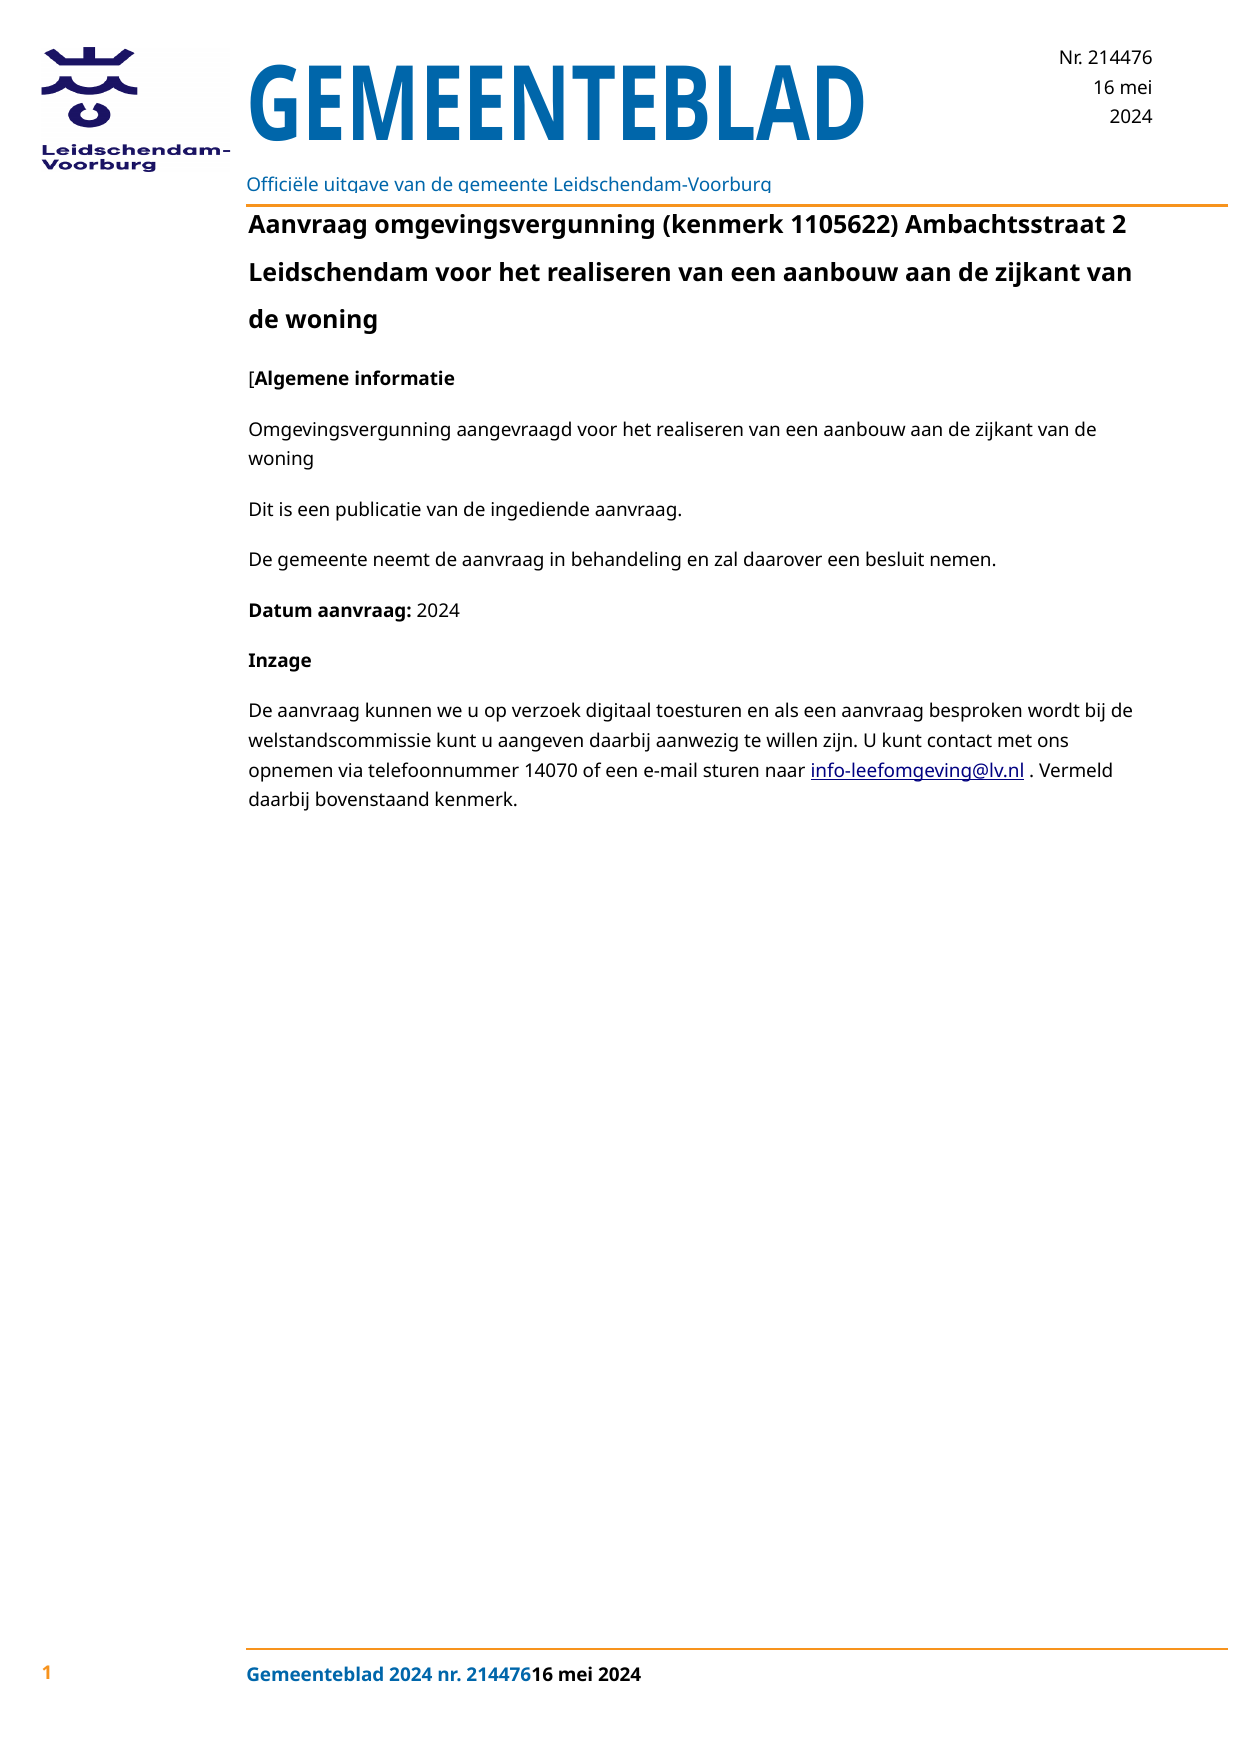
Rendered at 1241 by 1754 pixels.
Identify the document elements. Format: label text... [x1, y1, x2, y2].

text De gemeente neemt de aanvraag in behandeling en zal daarover een besluit nemen. [248, 546, 1152, 572]
text De aanvraag kunnen we u op verzoek digitaal toesturen en als een aanvraag besproken wordt bij de welstandscommissie kunt u aangeven daarbij aanwezig te willen zijn. U kunt contact met ons opnemen via telefoonnummer 14070 of een e-mail sturen naar info-leefomgeving@lv.nl . Vermeld daarbij bovenstaand kenmerk. [248, 698, 1152, 812]
text Datum aanvraag: 2024 [248, 597, 1152, 622]
picture [41, 47, 231, 172]
text Aanvraag omgevingsvergunning (kenmerk 1105622) Ambachtsstraat 2 Leidschendam voor het realiseren van een aanbouw aan de zijkant van de woning [248, 207, 1152, 336]
text Inzage [248, 647, 1152, 673]
text Omgevingsvergunning aangevraagd voor het realiseren van een aanbouw aan de zijkant van de woning [248, 416, 1152, 471]
text Dit is een publicatie van de ingediende aanvraag. [248, 496, 1152, 522]
text [Algemene informatie [248, 366, 1152, 391]
